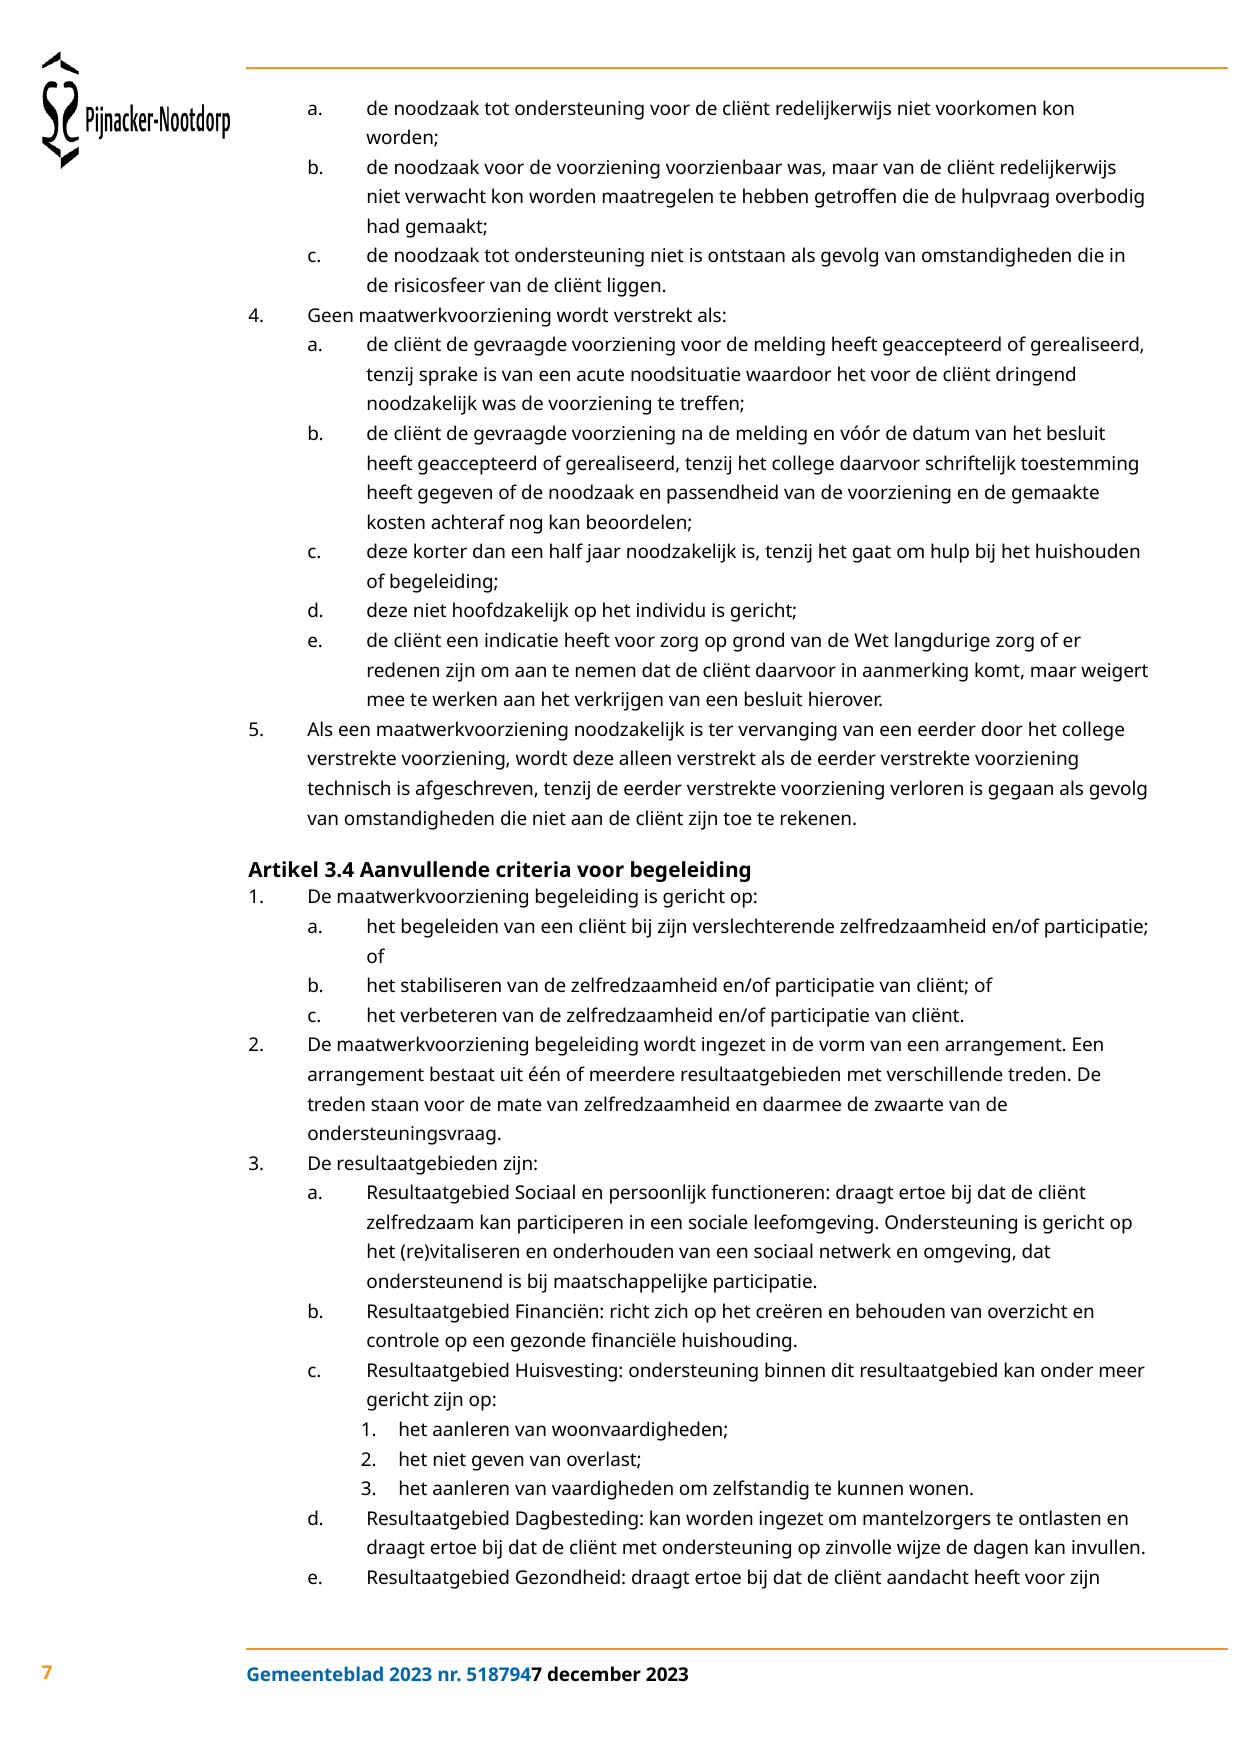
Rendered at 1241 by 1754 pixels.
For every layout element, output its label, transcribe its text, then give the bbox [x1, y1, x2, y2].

list de noodzaak tot ondersteuning niet is ontstaan als gevolg van omstandigheden die in de risicosfeer van de cliënt liggen. [307, 243, 1152, 298]
list De maatwerkvoorziening begeleiding is gericht op: [248, 884, 1152, 909]
list Geen maatwerkvoorziening wordt verstrekt als: [248, 302, 1152, 328]
list Resultaatgebied Financiën: richt zich op het creëren en behouden van overzicht en controle op een gezonde financiële huishouding. [307, 1298, 1152, 1353]
list de noodzaak voor de voorziening voorzienbaar was, maar van de cliënt redelijkerwijs niet verwacht kon worden maatregelen te hebben getroffen die de hulpvraag overbodig had gemaakt; [307, 154, 1152, 239]
list de cliënt de gevraagde voorziening voor de melding heeft geaccepteerd of gerealiseerd, tenzij sprake is van een acute noodsituatie waardoor het voor de cliënt dringend noodzakelijk was de voorziening te treffen; [307, 331, 1152, 416]
text Artikel 3.4 Aanvullende criteria voor begeleiding [248, 855, 1152, 884]
list het verbeteren van de zelfredzaamheid en/of participatie van cliënt. [307, 1002, 1152, 1028]
picture [41, 47, 231, 172]
list Resultaatgebied Gezondheid: draagt ertoe bij dat de cliënt aandacht heeft voor zijn [307, 1564, 1152, 1590]
list deze korter dan een half jaar noodzakelijk is, tenzij het gaat om hulp bij het huishouden of begeleiding; [307, 538, 1152, 594]
list het niet geven van overlast; [361, 1446, 1152, 1471]
list De resultaatgebieden zijn: [248, 1150, 1152, 1176]
list deze niet hoofdzakelijk op het individu is gericht; [307, 598, 1152, 623]
list de cliënt de gevraagde voorziening na de melding en vóór de datum van het besluit heeft geaccepteerd of gerealiseerd, tenzij het college daarvoor schriftelijk toestemming heeft gegeven of de noodzaak en passendheid van de voorziening en de gemaakte kosten achteraf nog kan beoordelen; [307, 420, 1152, 535]
list De maatwerkvoorziening begeleiding wordt ingezet in de vorm van een arrangement. Een arrangement bestaat uit één of meerdere resultaatgebieden met verschillende treden. De treden staan voor de mate van zelfredzaamheid en daarmee de zwaarte van de ondersteuningsvraag. [248, 1032, 1152, 1146]
list het stabiliseren van de zelfredzaamheid en/of participatie van cliënt; of [307, 972, 1152, 998]
list het begeleiden van een cliënt bij zijn verslechterende zelfredzaamheid en/of participatie; of [307, 913, 1152, 968]
list Resultaatgebied Dagbesteding: kan worden ingezet om mantelzorgers te ontlasten en draagt ertoe bij dat de cliënt met ondersteuning op zinvolle wijze de dagen kan invullen. [307, 1505, 1152, 1560]
list Als een maatwerkvoorziening noodzakelijk is ter vervanging van een eerder door het college verstrekte voorziening, wordt deze alleen verstrekt als de eerder verstrekte voorziening technisch is afgeschreven, tenzij de eerder verstrekte voorziening verloren is gegaan als gevolg van omstandigheden die niet aan de cliënt zijn toe te rekenen. [248, 716, 1152, 831]
list Resultaatgebied Sociaal en persoonlijk functioneren: draagt ertoe bij dat de cliënt zelfredzaam kan participeren in een sociale leefomgeving. Ondersteuning is gericht op het (re)vitaliseren en onderhouden van een sociaal netwerk en omgeving, dat ondersteunend is bij maatschappelijke participatie. [307, 1179, 1152, 1294]
list Resultaatgebied Huisvesting: ondersteuning binnen dit resultaatgebied kan onder meer gericht zijn op: [307, 1357, 1152, 1412]
list de noodzaak tot ondersteuning voor de cliënt redelijkerwijs niet voorkomen kon worden; [307, 95, 1152, 150]
list het aanleren van vaardigheden om zelfstandig te kunnen wonen. [361, 1475, 1152, 1501]
list het aanleren van woonvaardigheden; [361, 1416, 1152, 1442]
list de cliënt een indicatie heeft voor zorg op grond van de Wet langdurige zorg of er redenen zijn om aan te nemen dat de cliënt daarvoor in aanmerking komt, maar weigert mee te werken aan het verkrijgen van een besluit hierover. [307, 627, 1152, 712]
